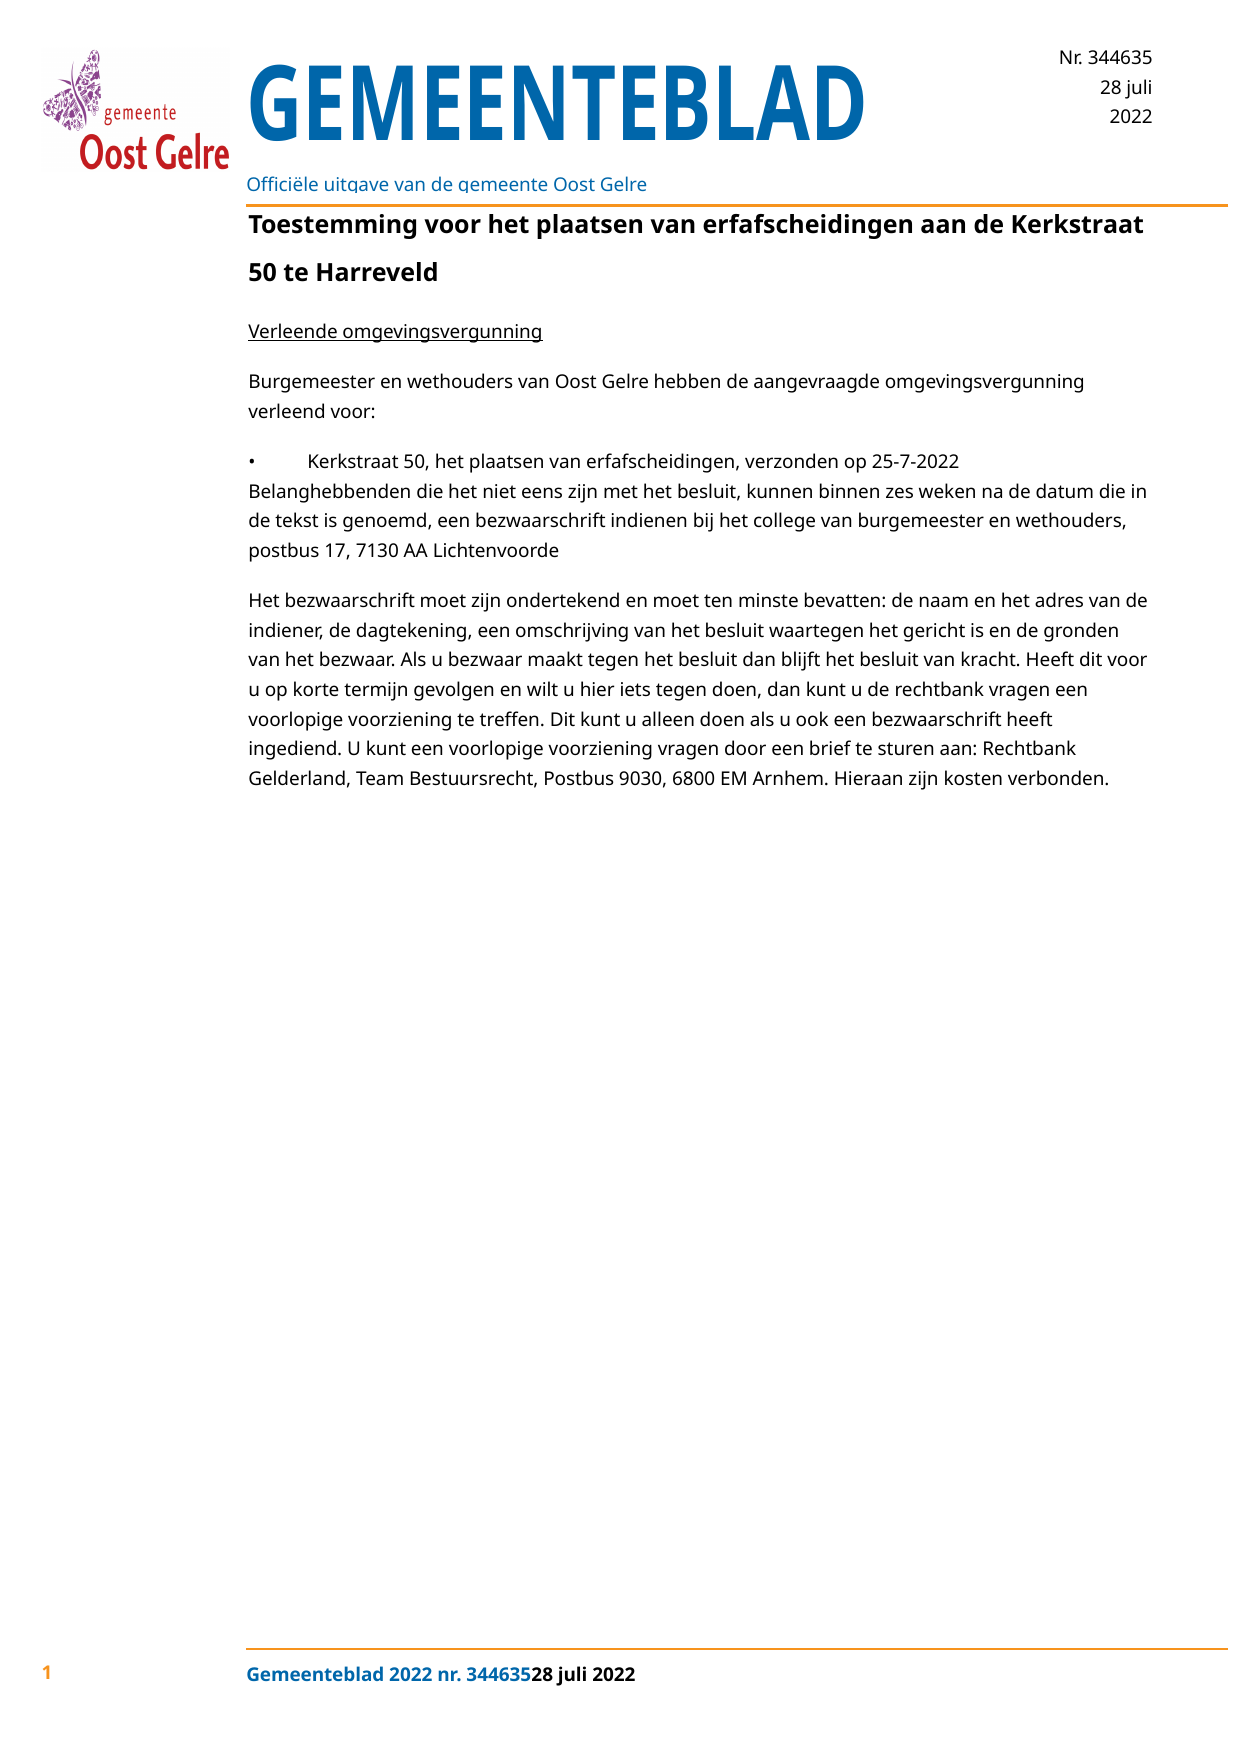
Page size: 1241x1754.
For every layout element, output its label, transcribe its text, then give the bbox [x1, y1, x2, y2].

picture [41, 47, 231, 172]
text Toestemming voor het plaatsen van erfafscheidingen aan de Kerkstraat 50 te Harreveld [248, 207, 1152, 288]
text Belanghebbenden die het niet eens zijn met het besluit, kunnen binnen zes weken na de datum die in de tekst is genoemd, een bezwaarschrift indienen bij het college van burgemeester en wethouders, postbus 17, 7130 AA Lichtenvoorde [248, 478, 1152, 563]
list Kerkstraat 50, het plaatsen van erfafscheidingen, verzonden op 25-7-2022 [248, 448, 1152, 474]
text Verleende omgevingsvergunning [248, 318, 1152, 344]
text Burgemeester en wethouders van Oost Gelre hebben de aangevraagde omgevingsvergunning verleend voor: [248, 368, 1152, 424]
text Het bezwaarschrift moet zijn ondertekend en moet ten minste bevatten: de naam en het adres van de indiener, de dagtekening, een omschrijving van het besluit waartegen het gericht is en de gronden van het bezwaar. Als u bezwaar maakt tegen het besluit dan blijft het besluit van kracht. Heeft dit voor u op korte termijn gevolgen en wilt u hier iets tegen doen, dan kunt u de rechtbank vragen een voorlopige voorziening te treffen. Dit kunt u alleen doen als u ook een bezwaarschrift heeft ingediend. U kunt een voorlopige voorziening vragen door een brief te sturen aan: Rechtbank Gelderland, Team Bestuursrecht, Postbus 9030, 6800 EM Arnhem. Hieraan zijn kosten verbonden. [248, 587, 1152, 791]
